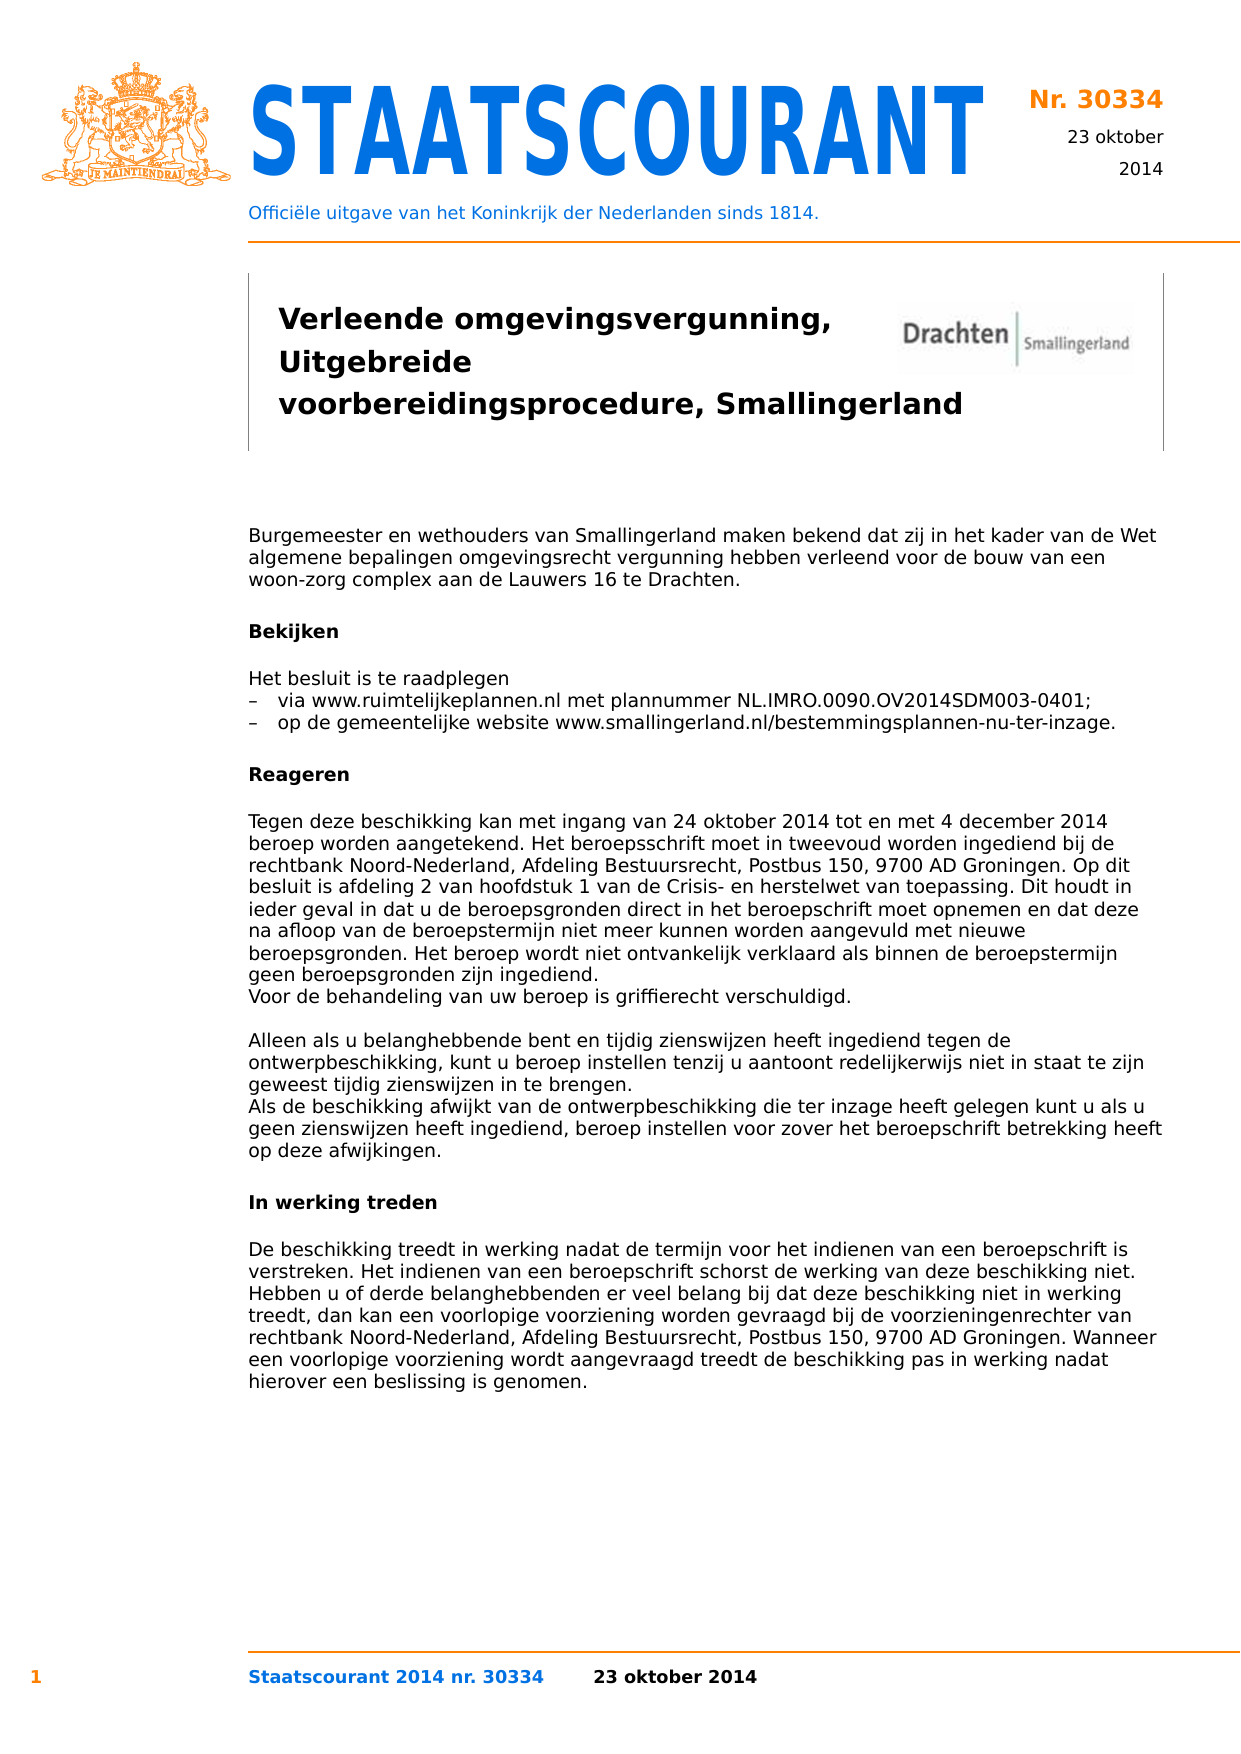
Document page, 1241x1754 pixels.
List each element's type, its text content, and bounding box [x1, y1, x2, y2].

picture [41, 62, 231, 186]
subtitle Bekijken [248, 621, 1163, 643]
text Het besluit is te raadplegen [248, 668, 1163, 689]
text – via www.ruimtelijkeplannen.nl met plannummer NL.IMRO.0090.OV2014SDM003-0401; [248, 689, 1163, 712]
table_header STAATSCOURANT [248, 62, 998, 203]
text De beschikking treedt in werking nadat de termijn voor het indienen van een beroepschrift is verstreken. Het indienen van een beroepschrift schorst de werking van deze beschikking niet. Hebben u of derde belanghebbenden er veel belang bij dat deze beschikking niet in werking treedt, dan kan een voorlopige voorziening worden gevraagd bij de voorzieningenrechter van rechtbank Noord-Nederland, Afdeling Bestuursrecht, Postbus 150, 9700 AD Groningen. Wanneer een voorlopige voorziening wordt aangevraagd treedt de beschikking pas in werking nadat hierover een beslissing is genomen. [248, 1239, 1163, 1393]
text Alleen als u belanghebbende bent en tijdig zienswijzen heeft ingediend tegen de ontwerpbeschikking, kunt u beroep instellen tenzij u aantoont redelijkerwijs niet in staat te zijn geweest tijdig zienswijzen in te brengen. [248, 1030, 1163, 1096]
table_cell 23 oktober [998, 121, 1240, 153]
subtitle Verleende omgevingsvergunning, Uitgebreide voorbereidingsprocedure, Smallingerland [249, 273, 1163, 451]
text – op de gemeentelijke website www.smallingerland.nl/bestemmingsplannen-nu-ter-inzage. [248, 712, 1163, 733]
subtitle Reageren [248, 763, 1163, 786]
text Tegen deze beschikking kan met ingang van 24 oktober 2014 tot en met 4 december 2014 beroep worden aangetekend. Het beroepsschrift moet in tweevoud worden ingediend bij de rechtbank Noord-Nederland, Afdeling Bestuursrecht, Postbus 150, 9700 AD Groningen. Op dit besluit is afdeling 2 van hoofdstuk 1 van de Crisis- en herstelwet van toepassing. Dit houdt in ieder geval in dat u de beroepsgronden direct in het beroepschrift moet opnemen en dat deze na afloop van de beroepstermijn niet meer kunnen worden aangevuld met nieuwe beroepsgronden. Het beroep wordt niet ontvankelijk verklaard als binnen de beroepstermijn geen beroepsgronden zijn ingediend. [248, 811, 1163, 986]
text Voor de behandeling van uw beroep is griffierecht verschuldigd. [248, 986, 1163, 1008]
table_cell 2014 [998, 153, 1240, 203]
table_header Nr. 30334 [998, 62, 1240, 121]
subtitle In werking treden [248, 1192, 1163, 1214]
text Als de beschikking afwijkt van de ontwerpbeschikking die ter inzage heeft gelegen kunt u als u geen zienswijzen heeft ingediend, beroep instellen voor zover het beroepschrift betrekking heeft op deze afwijkingen. [248, 1096, 1163, 1162]
table_header [25, 62, 248, 241]
text Burgemeester en wethouders van Smallingerland maken bekend dat zij in het kader van de Wet algemene bepalingen omgevingsrecht vergunning hebben verleend voor de bouw van een woon-zorg complex aan de Lauwers 16 te Drachten. [248, 525, 1163, 591]
table_cell Officiële uitgave van het Koninkrijk der Nederlanden sinds 1814. [248, 203, 1240, 241]
picture [897, 302, 1134, 374]
